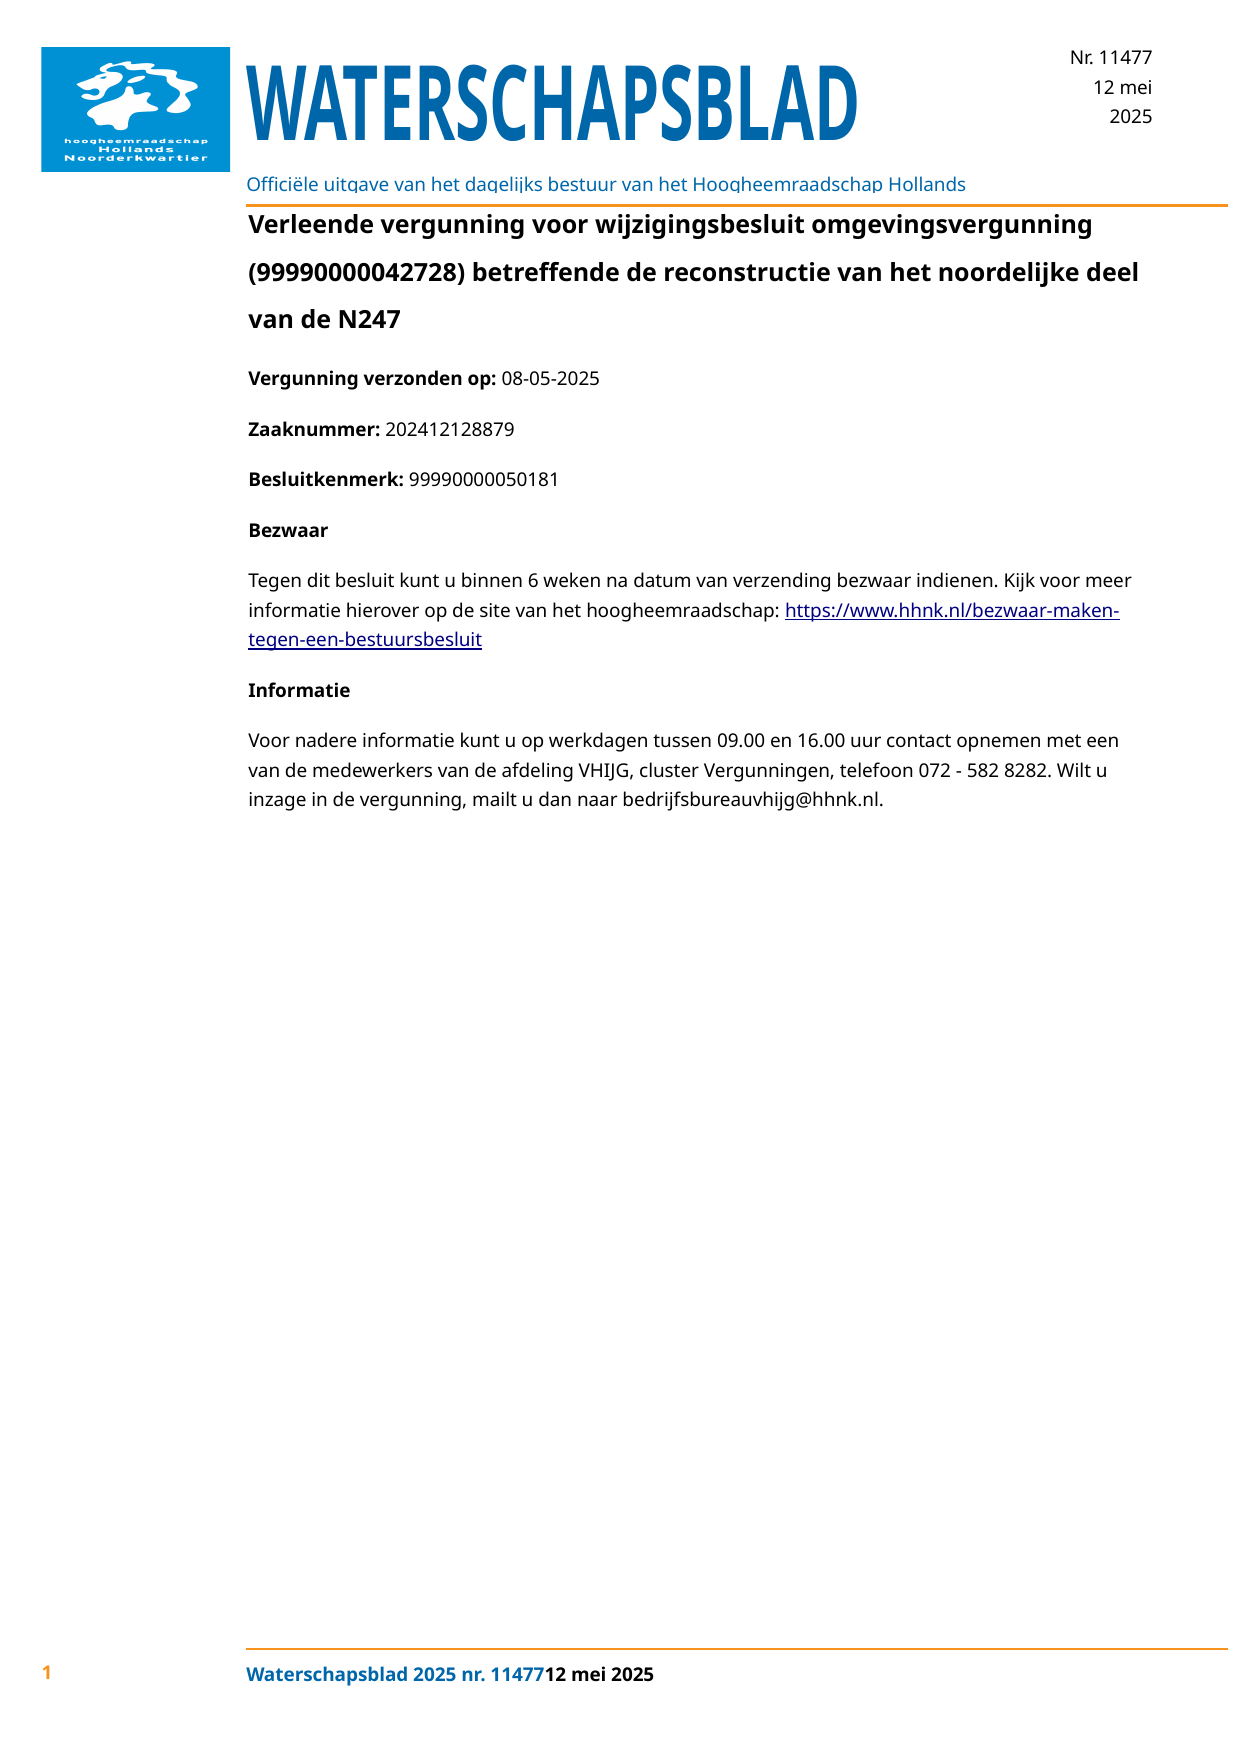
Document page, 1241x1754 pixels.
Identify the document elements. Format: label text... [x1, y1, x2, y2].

picture [129, 76, 144, 82]
text Bezwaar [248, 517, 1152, 542]
text Tegen dit besluit kunt u binnen 6 weken na datum van verzending bezwaar indienen. Kijk voor meer informatie hierover op de site van het hoogheemraadschap: https://www.hhnk.nl/bezwaar-maken-tegen-een-bestuursbesluit [248, 567, 1152, 652]
picture [78, 64, 122, 99]
picture [118, 62, 197, 112]
text Besluitkenmerk: 99990000050181 [248, 466, 1152, 492]
text Vergunning verzonden op: 08-05-2025 [248, 366, 1152, 391]
text Zaaknummer: 202412128879 [248, 416, 1152, 442]
text Informatie [248, 677, 1152, 702]
text Verleende vergunning voor wijzigingsbesluit omgevingsvergunning (99990000042728) betreffende de reconstructie van het noordelijke deel van de N247 [248, 207, 1152, 336]
picture [88, 87, 157, 130]
text Voor nadere informatie kunt u op werkdagen tussen 09.00 en 16.00 uur contact opnemen met een van de medewerkers van de afdeling VHIJG, cluster Vergunningen, telefoon 072 - 582 8282. Wilt u inzage in de vergunning, mailt u dan naar bedrijfsbureauvhijg@hhnk.nl. [248, 727, 1152, 812]
